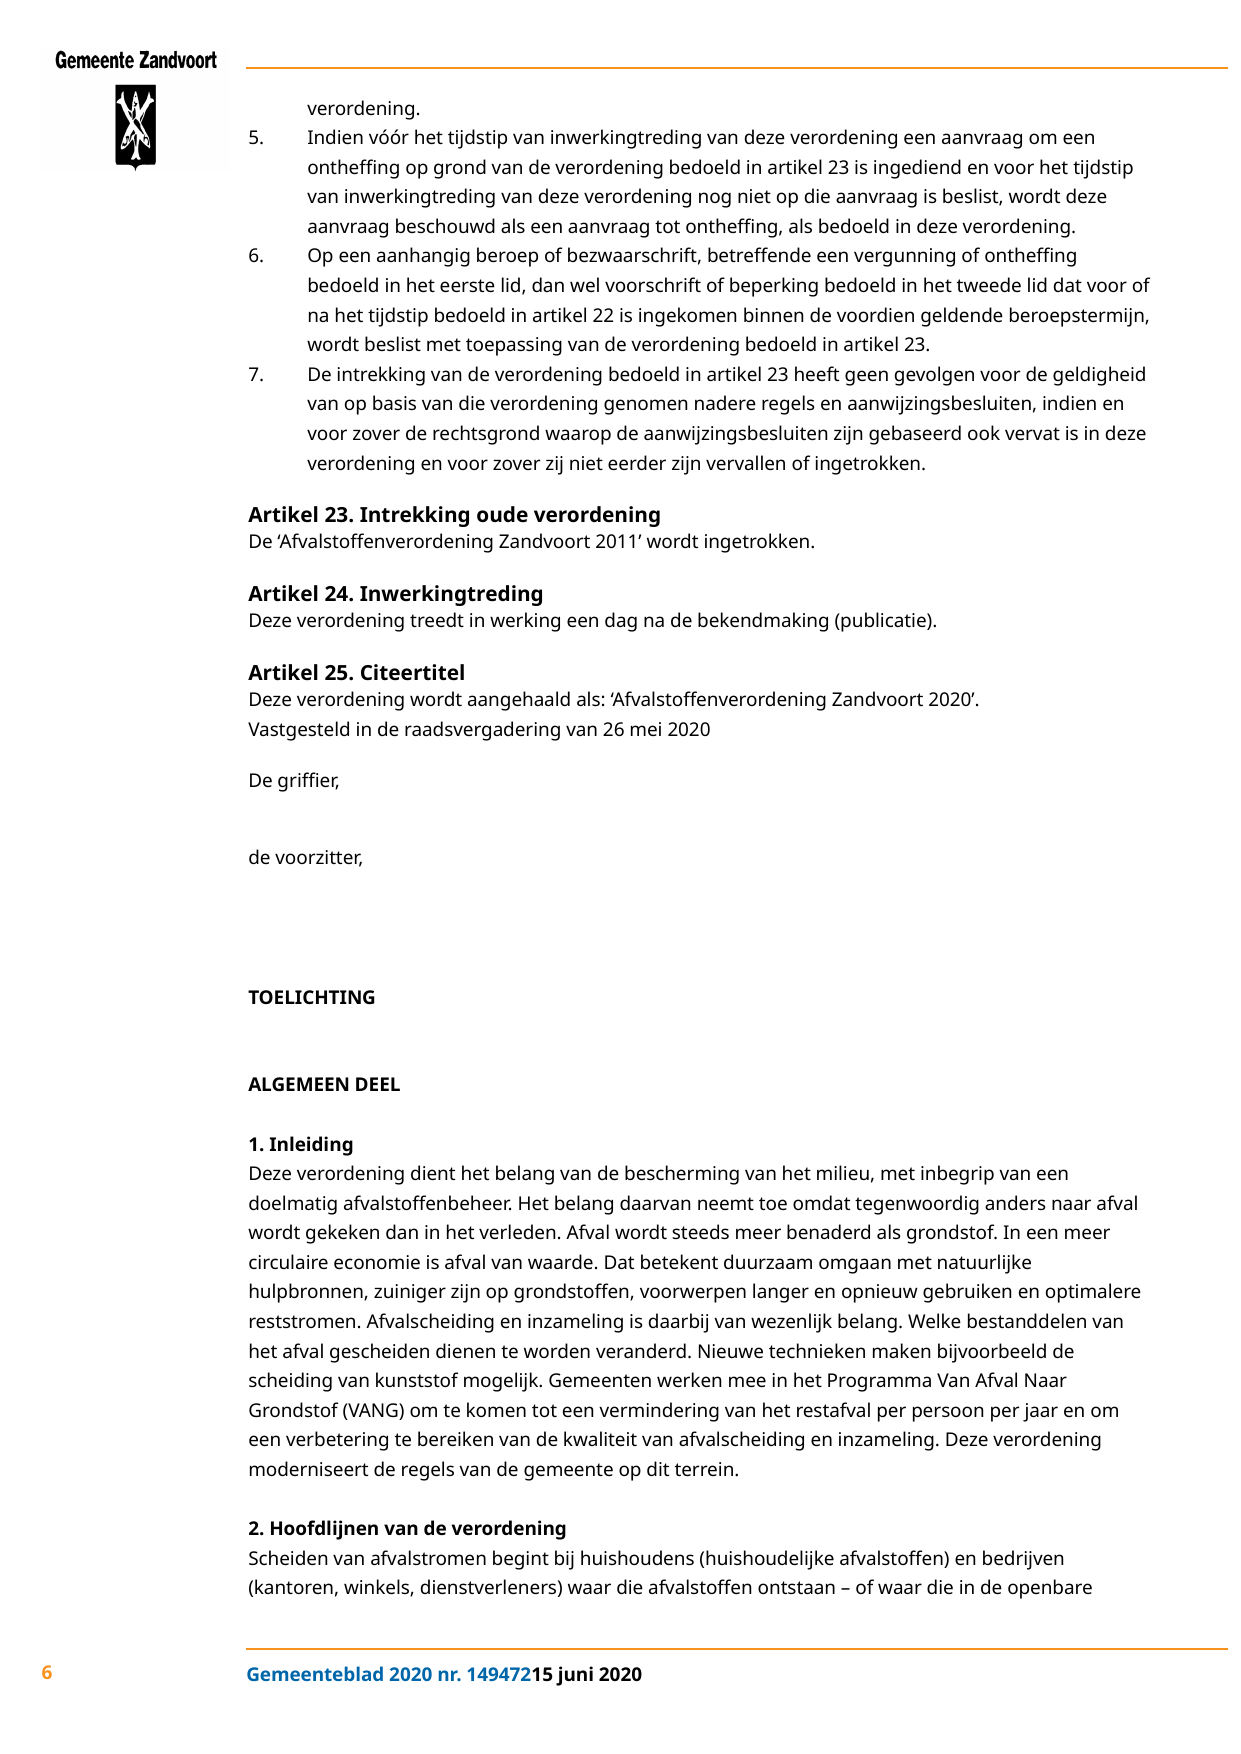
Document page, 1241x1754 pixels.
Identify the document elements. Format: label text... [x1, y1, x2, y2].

text Deze verordening dient het belang van de bescherming van het milieu, met inbegrip van een doelmatig afvalstoffenbeheer. Het belang daarvan neemt toe omdat tegenwoordig anders naar afval wordt gekeken dan in het verleden. Afval wordt steeds meer benaderd als grondstof. In een meer circulaire economie is afval van waarde. Dat betekent duurzaam omgaan met natuurlijke hulpbronnen, zuiniger zijn op grondstoffen, voorwerpen langer en opnieuw gebruiken en optimalere reststromen. Afvalscheiding en inzameling is daarbij van wezenlijk belang. Welke bestanddelen van het afval gescheiden dienen te worden veranderd. Nieuwe technieken maken bijvoorbeeld de scheiding van kunststof mogelijk. Gemeenten werken mee in het Programma Van Afval Naar Grondstof (VANG) om te komen tot een vermindering van het restafval per persoon per jaar en om een verbetering te bereiken van de kwaliteit van afvalscheiding en inzameling. Deze verordening moderniseert de regels van de gemeente op dit terrein. [248, 1160, 1152, 1482]
list Indien vóór het tijdstip van inwerkingtreding van deze verordening een aanvraag om een ontheffing op grond van de verordening bedoeld in artikel 23 is ingediend en voor het tijdstip van inwerkingtreding van deze verordening nog niet op die aanvraag is beslist, wordt deze aanvraag beschouwd als een aanvraag tot ontheffing, als bedoeld in deze verordening. [248, 124, 1152, 239]
text Deze verordening wordt aangehaald als: ‘Afvalstoffenverordening Zandvoort 2020’. [248, 686, 1152, 712]
text 2. Hoofdlijnen van de verordening [248, 1515, 1152, 1541]
text De ‘Afvalstoffenverordening Zandvoort 2011’ wordt ingetrokken. [248, 529, 1152, 554]
text De griffier, [248, 767, 1152, 793]
text Artikel 24. Inwerkingtreding [248, 579, 1152, 607]
picture [41, 47, 231, 172]
text Deze verordening treedt in werking een dag na de bekendmaking (publicatie). [248, 607, 1152, 633]
text Artikel 25. Citeertitel [248, 658, 1152, 686]
text Vastgesteld in de raadsvergadering van 26 mei 2020 [248, 716, 1152, 742]
text TOELICHTING [248, 973, 1152, 1013]
list De intrekking van de verordening bedoeld in artikel 23 heeft geen gevolgen voor de geldigheid van op basis van die verordening genomen nadere regels en aanwijzingsbesluiten, indien en voor zover de rechtsgrond waarop de aanwijzingsbesluiten zijn gebaseerd ook vervat is in deze verordening en voor zover zij niet eerder zijn vervallen of ingetrokken. [248, 361, 1152, 476]
text de voorzitter, [248, 844, 1152, 870]
text Scheiden van afvalstromen begint bij huishoudens (huishoudelijke afvalstoffen) en bedrijven (kantoren, winkels, dienstverleners) waar die afvalstoffen ontstaan – of waar die in de openbare [248, 1545, 1152, 1600]
text Artikel 23. Intrekking oude verordening [248, 500, 1152, 529]
list verordening. [248, 95, 1152, 121]
text 1. Inleiding [248, 1131, 1152, 1157]
text ALGEMEEN DEEL [248, 1072, 1152, 1097]
list Op een aanhangig beroep of bezwaarschrift, betreffende een vergunning of ontheffing bedoeld in het eerste lid, dan wel voorschrift of beperking bedoeld in het tweede lid dat voor of na het tijdstip bedoeld in artikel 22 is ingekomen binnen de voordien geldende beroepstermijn, wordt beslist met toepassing van de verordening bedoeld in artikel 23. [248, 243, 1152, 357]
